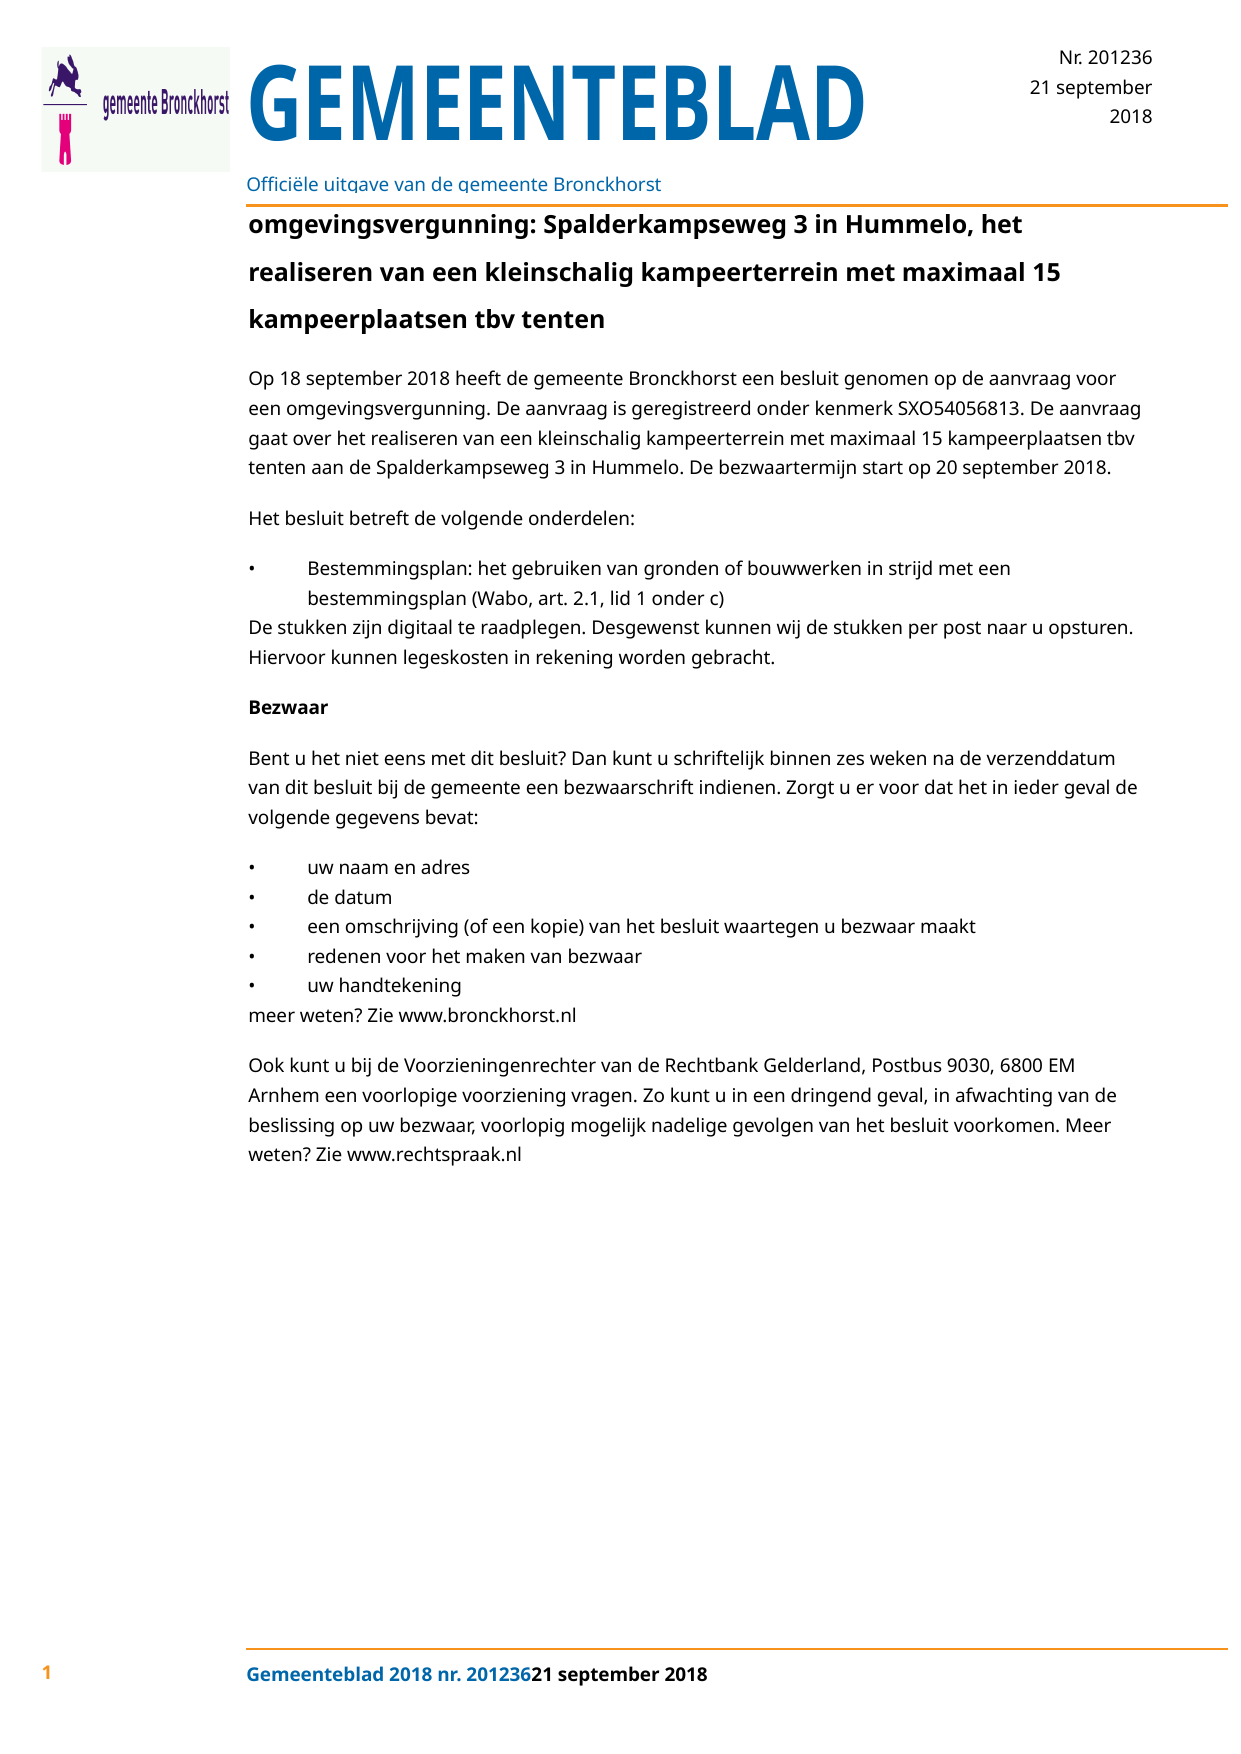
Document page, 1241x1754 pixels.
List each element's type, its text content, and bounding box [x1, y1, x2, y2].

list redenen voor het maken van bezwaar [248, 943, 1152, 969]
text omgevingsvergunning: Spalderkampseweg 3 in Hummelo, het realiseren van een kleinschalig kampeerterrein met maximaal 15 kampeerplaatsen tbv tenten [248, 207, 1152, 336]
text De stukken zijn digitaal te raadplegen. Desgewenst kunnen wij de stukken per post naar u opsturen. Hiervoor kunnen legeskosten in rekening worden gebracht. [248, 614, 1152, 669]
list Bestemmingsplan: het gebruiken van gronden of bouwwerken in strijd met een bestemmingsplan (Wabo, art. 2.1, lid 1 onder c) [248, 555, 1152, 610]
list uw handtekening [248, 973, 1152, 998]
list de datum [248, 884, 1152, 909]
picture [41, 47, 231, 172]
text Bezwaar [248, 694, 1152, 720]
list een omschrijving (of een kopie) van het besluit waartegen u bezwaar maakt [248, 913, 1152, 939]
text meer weten? Zie www.bronckhorst.nl [248, 1002, 1152, 1028]
text Op 18 september 2018 heeft de gemeente Bronckhorst een besluit genomen op de aanvraag voor een omgevingsvergunning. De aanvraag is geregistreerd onder kenmerk SXO54056813. De aanvraag gaat over het realiseren van een kleinschalig kampeerterrein met maximaal 15 kampeerplaatsen tbv tenten aan de Spalderkampseweg 3 in Hummelo. De bezwaartermijn start op 20 september 2018. [248, 366, 1152, 480]
list uw naam en adres [248, 854, 1152, 880]
text Ook kunt u bij de Voorzieningenrechter van de Rechtbank Gelderland, Postbus 9030, 6800 EM Arnhem een voorlopige voorziening vragen. Zo kunt u in een dringend geval, in afwachting van de beslissing op uw bezwaar, voorlopig mogelijk nadelige gevolgen van het besluit voorkomen. Meer weten? Zie www.rechtspraak.nl [248, 1053, 1152, 1167]
text Het besluit betreft de volgende onderdelen: [248, 505, 1152, 530]
text Bent u het niet eens met dit besluit? Dan kunt u schriftelijk binnen zes weken na de verzenddatum van dit besluit bij de gemeente een bezwaarschrift indienen. Zorgt u er voor dat het in ieder geval de volgende gegevens bevat: [248, 745, 1152, 829]
